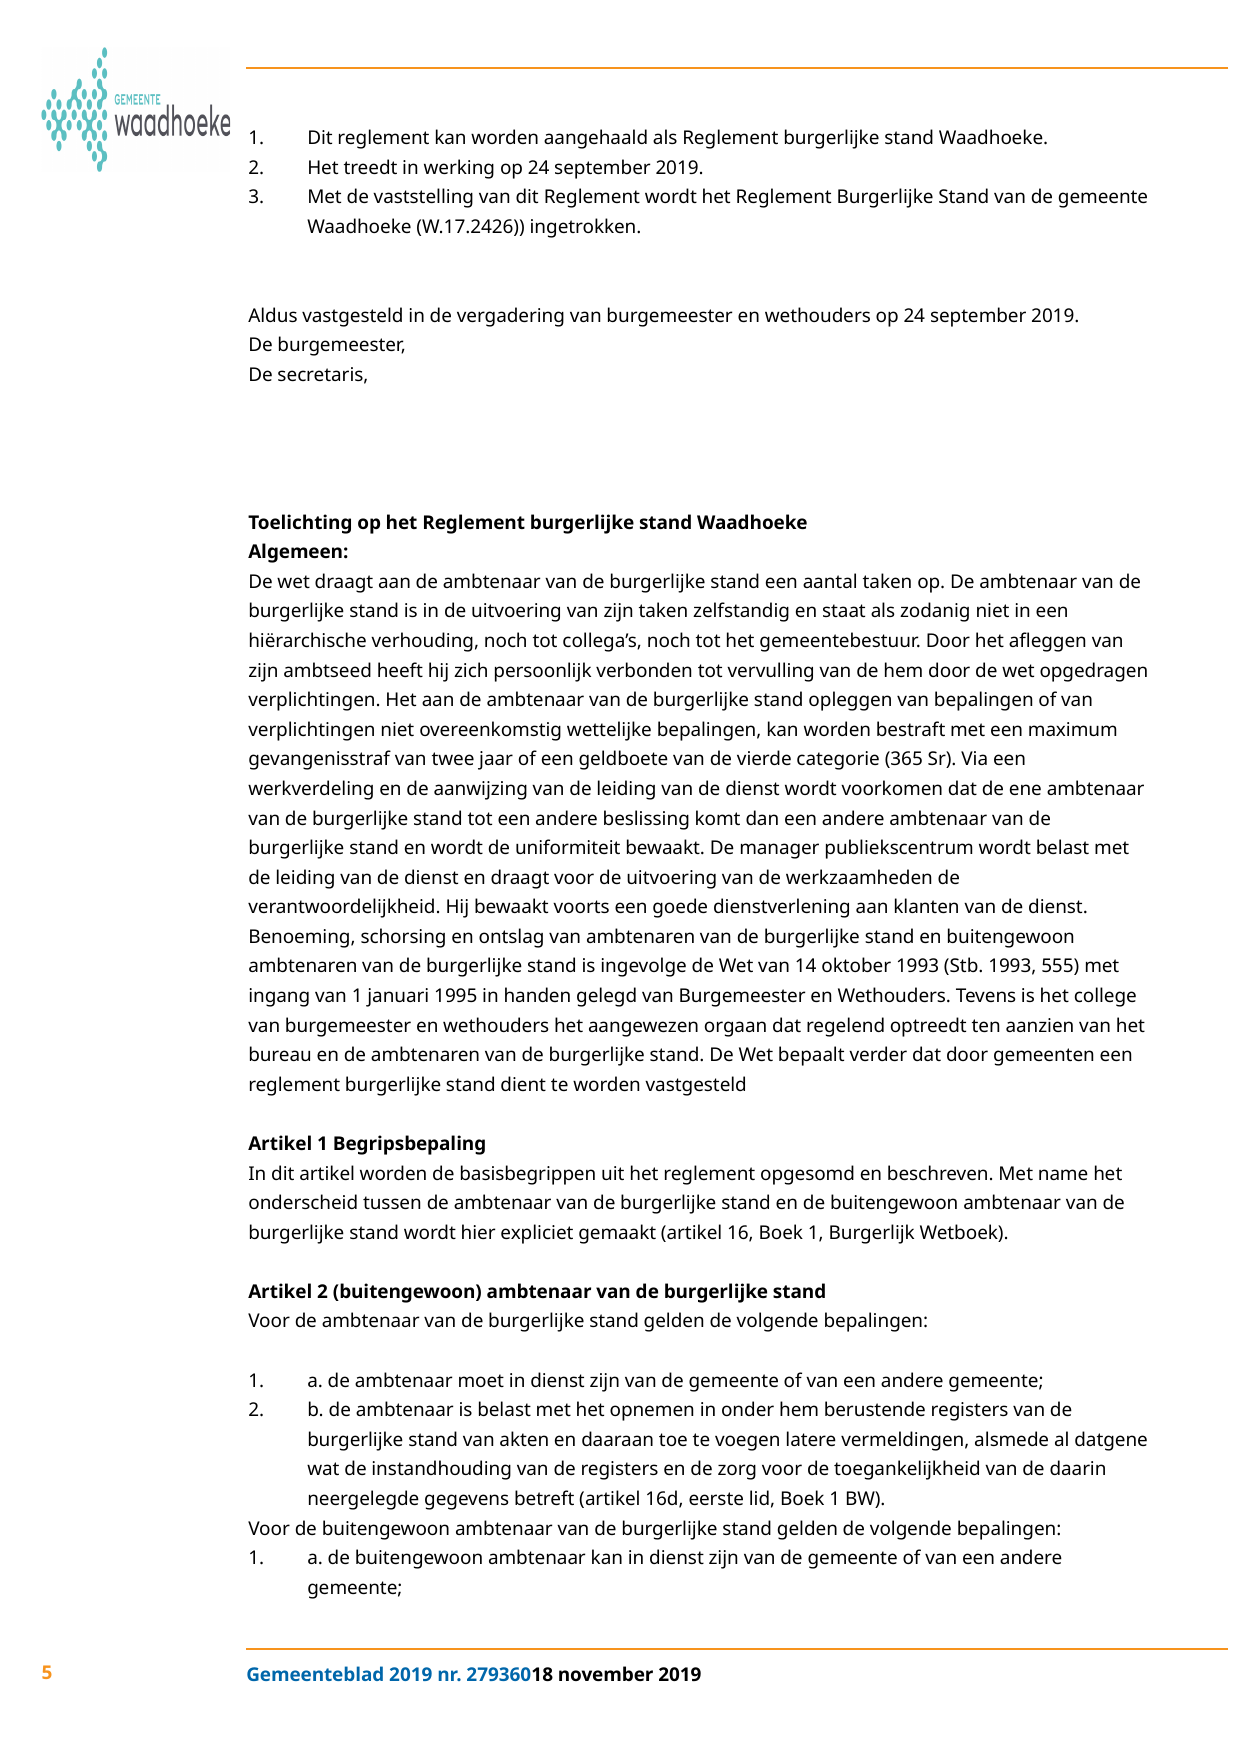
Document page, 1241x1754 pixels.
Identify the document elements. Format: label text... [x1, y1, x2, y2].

text In dit artikel worden de basisbegrippen uit het reglement opgesomd en beschreven. Met name het onderscheid tussen de ambtenaar van de burgerlijke stand en de buitengewoon ambtenaar van de burgerlijke stand wordt hier expliciet gemaakt (artikel 16, Boek 1, Burgerlijk Wetboek). [248, 1160, 1152, 1245]
text De burgemeester, [248, 331, 1152, 357]
text De secretaris, [248, 361, 1152, 387]
list Met de vaststelling van dit Reglement wordt het Reglement Burgerlijke Stand van de gemeente Waadhoeke (W.17.2426)) ingetrokken. [248, 183, 1152, 239]
list b. de ambtenaar is belast met het opnemen in onder hem berustende registers van de burgerlijke stand van akten en daaraan toe te voegen latere vermeldingen, alsmede al datgene wat de instandhouding van de registers en de zorg voor de toegankelijkheid van de daarin neergelegde gegevens betreft (artikel 16d, eerste lid, Boek 1 BW). [248, 1396, 1152, 1511]
text Voor de buitengewoon ambtenaar van de burgerlijke stand gelden de volgende bepalingen: [248, 1515, 1152, 1541]
text Benoeming, schorsing en ontslag van ambtenaren van de burgerlijke stand en buitengewoon ambtenaren van de burgerlijke stand is ingevolge de Wet van 14 oktober 1993 (Stb. 1993, 555) met ingang van 1 januari 1995 in handen gelegd van Burgemeester en Wethouders. Tevens is het college van burgemeester en wethouders het aangewezen orgaan dat regelend optreedt ten aanzien van het bureau en de ambtenaren van de burgerlijke stand. De Wet bepaalt verder dat door gemeenten een reglement burgerlijke stand dient te worden vastgesteld [248, 923, 1152, 1097]
text Algemeen: [248, 538, 1152, 564]
text Aldus vastgesteld in de vergadering van burgemeester en wethouders op 24 september 2019. [248, 302, 1152, 328]
list a. de buitengewoon ambtenaar kan in dienst zijn van de gemeente of van een andere gemeente; [248, 1544, 1152, 1600]
text Toelichting op het Reglement burgerlijke stand Waadhoeke [248, 509, 1152, 535]
list Het treedt in werking op 24 september 2019. [248, 154, 1152, 180]
picture [41, 47, 231, 172]
text Artikel 1 Begripsbepaling [248, 1130, 1152, 1156]
text De wet draagt aan de ambtenaar van de burgerlijke stand een aantal taken op. De ambtenaar van de burgerlijke stand is in de uitvoering van zijn taken zelfstandig en staat als zodanig niet in een hiërarchische verhouding, noch tot collega’s, noch tot het gemeentebestuur. Door het afleggen van zijn ambtseed heeft hij zich persoonlijk verbonden tot vervulling van de hem door de wet opgedragen verplichtingen. Het aan de ambtenaar van de burgerlijke stand opleggen van bepalingen of van verplichtingen niet overeenkomstig wettelijke bepalingen, kan worden bestraft met een maximum gevangenisstraf van twee jaar of een geldboete van de vierde categorie (365 Sr). Via een werkverdeling en de aanwijzing van de leiding van de dienst wordt voorkomen dat de ene ambtenaar van de burgerlijke stand tot een andere beslissing komt dan een andere ambtenaar van de burgerlijke stand en wordt de uniformiteit bewaakt. De manager publiekscentrum wordt belast met de leiding van de dienst en draagt voor de uitvoering van de werkzaamheden de verantwoordelijkheid. Hij bewaakt voorts een goede dienstverlening aan klanten van de dienst. [248, 568, 1152, 919]
text Artikel 2 (buitengewoon) ambtenaar van de burgerlijke stand [248, 1278, 1152, 1304]
list Dit reglement kan worden aangehaald als Reglement burgerlijke stand Waadhoeke. [248, 124, 1152, 150]
text Voor de ambtenaar van de burgerlijke stand gelden de volgende bepalingen: [248, 1308, 1152, 1333]
list a. de ambtenaar moet in dienst zijn van de gemeente of van een andere gemeente; [248, 1367, 1152, 1393]
